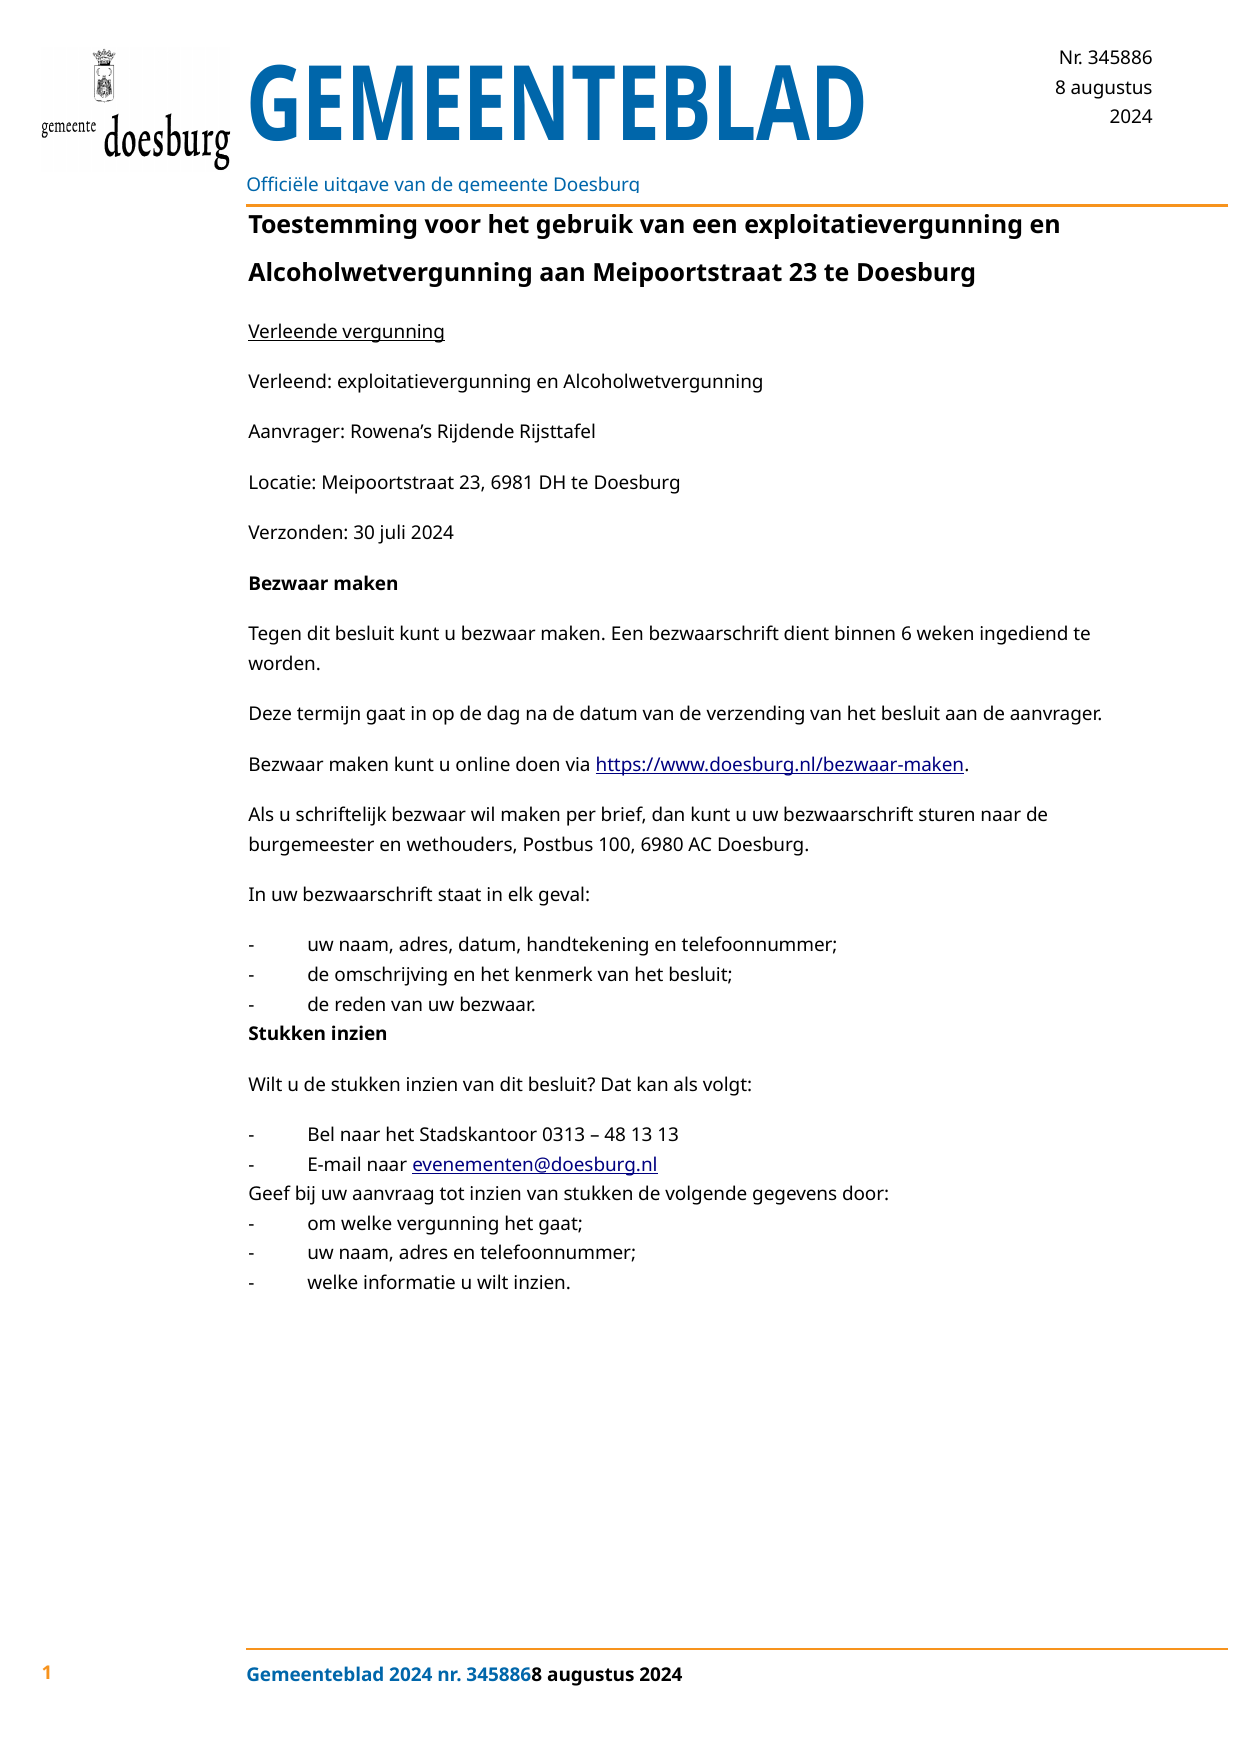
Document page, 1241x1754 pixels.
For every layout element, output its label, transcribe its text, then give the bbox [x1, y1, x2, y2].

list de omschrijving en het kenmerk van het besluit; [248, 961, 1152, 987]
text Als u schriftelijk bezwaar wil maken per brief, dan kunt u uw bezwaarschrift sturen naar de burgemeester en wethouders, Postbus 100, 6980 AC Doesburg. [248, 801, 1152, 857]
text Verzonden: 30 juli 2024 [248, 519, 1152, 545]
text In uw bezwaarschrift staat in elk geval: [248, 881, 1152, 907]
picture [41, 47, 231, 172]
text Aanvrager: Rowena’s Rijdende Rijsttafel [248, 419, 1152, 444]
list de reden van uw bezwaar. [248, 991, 1152, 1017]
text Bezwaar maken [248, 570, 1152, 596]
text Locatie: Meipoortstraat 23, 6981 DH te Doesburg [248, 469, 1152, 495]
text Verleende vergunning [248, 318, 1152, 344]
text Toestemming voor het gebruik van een exploitatievergunning en Alcoholwetvergunning aan Meipoortstraat 23 te Doesburg [248, 207, 1152, 288]
list uw naam, adres en telefoonnummer; [248, 1239, 1152, 1265]
list uw naam, adres, datum, handtekening en telefoonnummer; [248, 932, 1152, 957]
text Bezwaar maken kunt u online doen via https://www.doesburg.nl/bezwaar-maken. [248, 751, 1152, 777]
text Verleend: exploitatievergunning en Alcoholwetvergunning [248, 368, 1152, 394]
list welke informatie u wilt inzien. [248, 1269, 1152, 1295]
text Wilt u de stukken inzien van dit besluit? Dat kan als volgt: [248, 1071, 1152, 1097]
text Geef bij uw aanvraag tot inzien van stukken de volgende gegevens door: [248, 1180, 1152, 1206]
text Stukken inzien [248, 1020, 1152, 1046]
list Bel naar het Stadskantoor 0313 – 48 13 13 [248, 1121, 1152, 1147]
list om welke vergunning het gaat; [248, 1210, 1152, 1236]
text Deze termijn gaat in op de dag na de datum van de verzending van het besluit aan de aanvrager. [248, 700, 1152, 726]
text Tegen dit besluit kunt u bezwaar maken. Een bezwaarschrift dient binnen 6 weken ingediend te worden. [248, 620, 1152, 676]
list E-mail naar evenementen@doesburg.nl [248, 1151, 1152, 1177]
